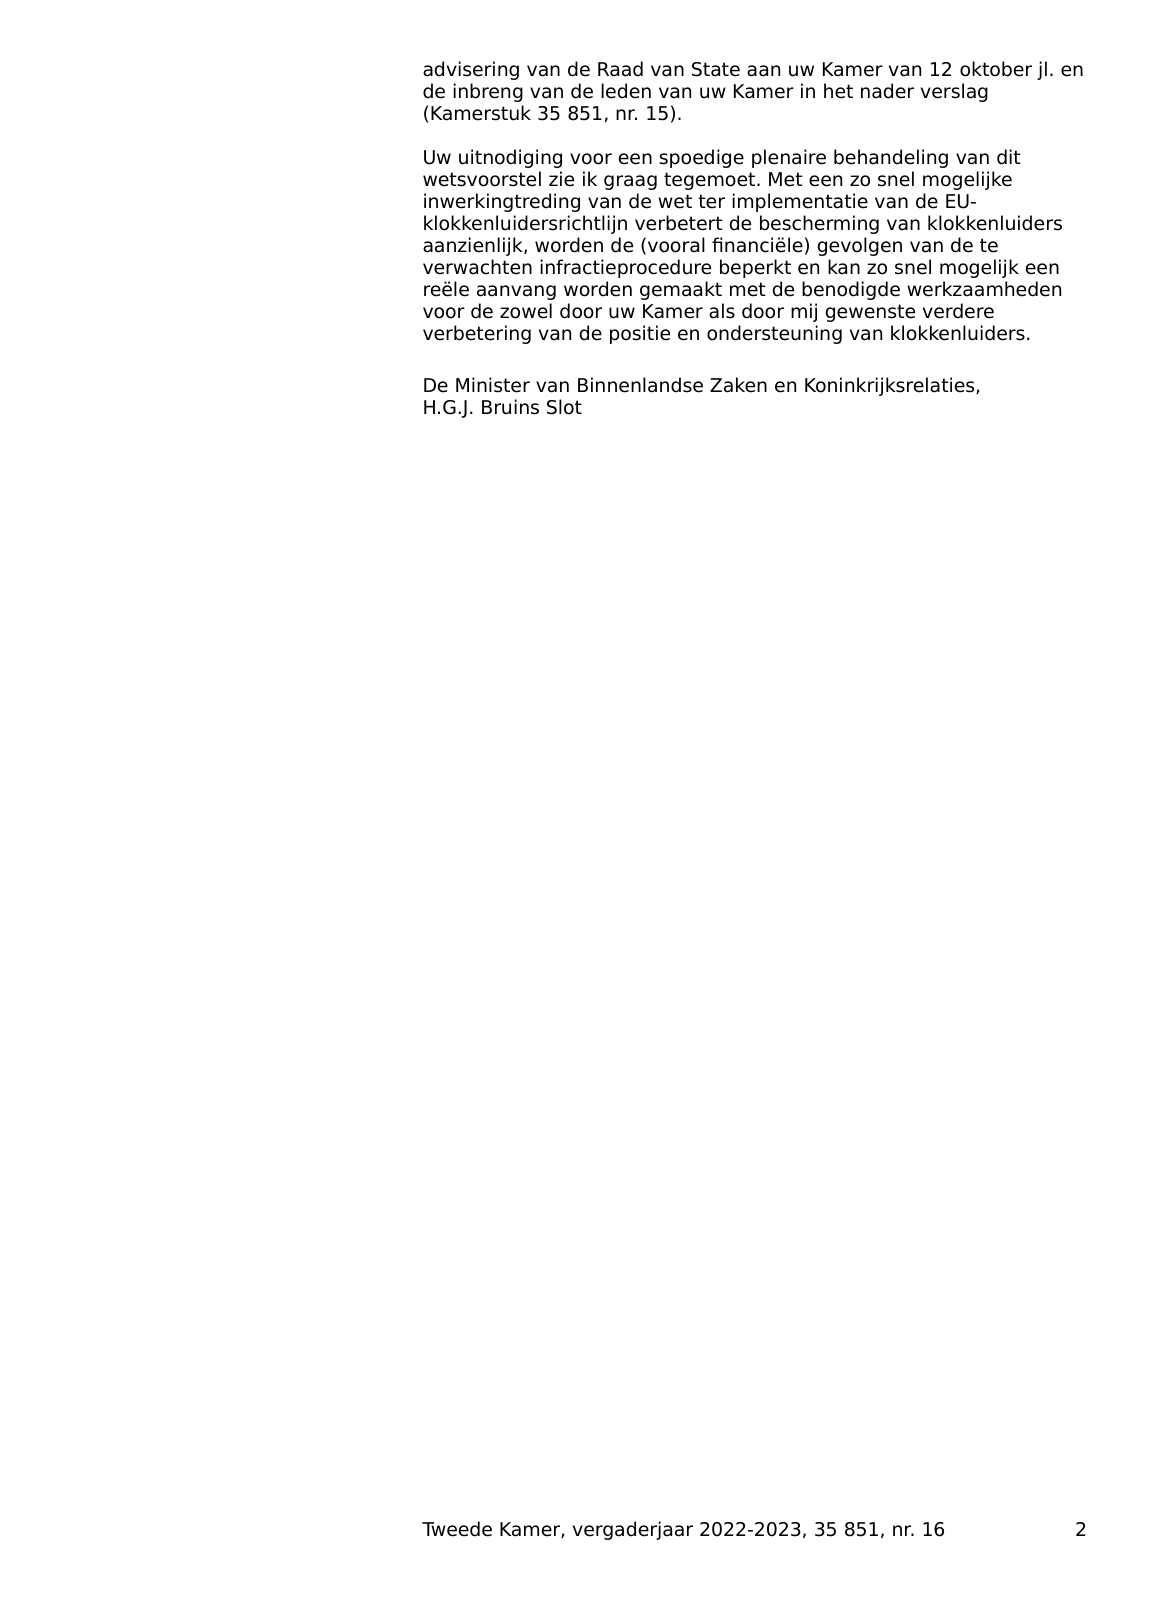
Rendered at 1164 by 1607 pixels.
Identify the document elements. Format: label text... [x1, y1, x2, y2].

text Uw uitnodiging voor een spoedige plenaire behandeling van dit wetsvoorstel zie ik graag tegemoet. Met een zo snel mogelijke inwerkingtreding van de wet ter implementatie van de EU-klokkenluidersrichtlijn verbetert de bescherming van klokkenluiders aanzienlijk, worden de (vooral financiële) gevolgen van de te verwachten infractieprocedure beperkt en kan zo snel mogelijk een reële aanvang worden gemaakt met de benodigde werkzaamheden voor de zowel door uw Kamer als door mij gewenste verdere verbetering van de positie en ondersteuning van klokkenluiders. [422, 147, 1087, 345]
text advisering van de Raad van State aan uw Kamer van 12 oktober jl. en de inbreng van de leden van uw Kamer in het nader verslag (Kamerstuk 35 851, nr. 15). [422, 59, 1087, 125]
text De Minister van Binnenlandse Zaken en Koninkrijksrelaties, H.G.J. Bruins Slot [422, 375, 1087, 419]
